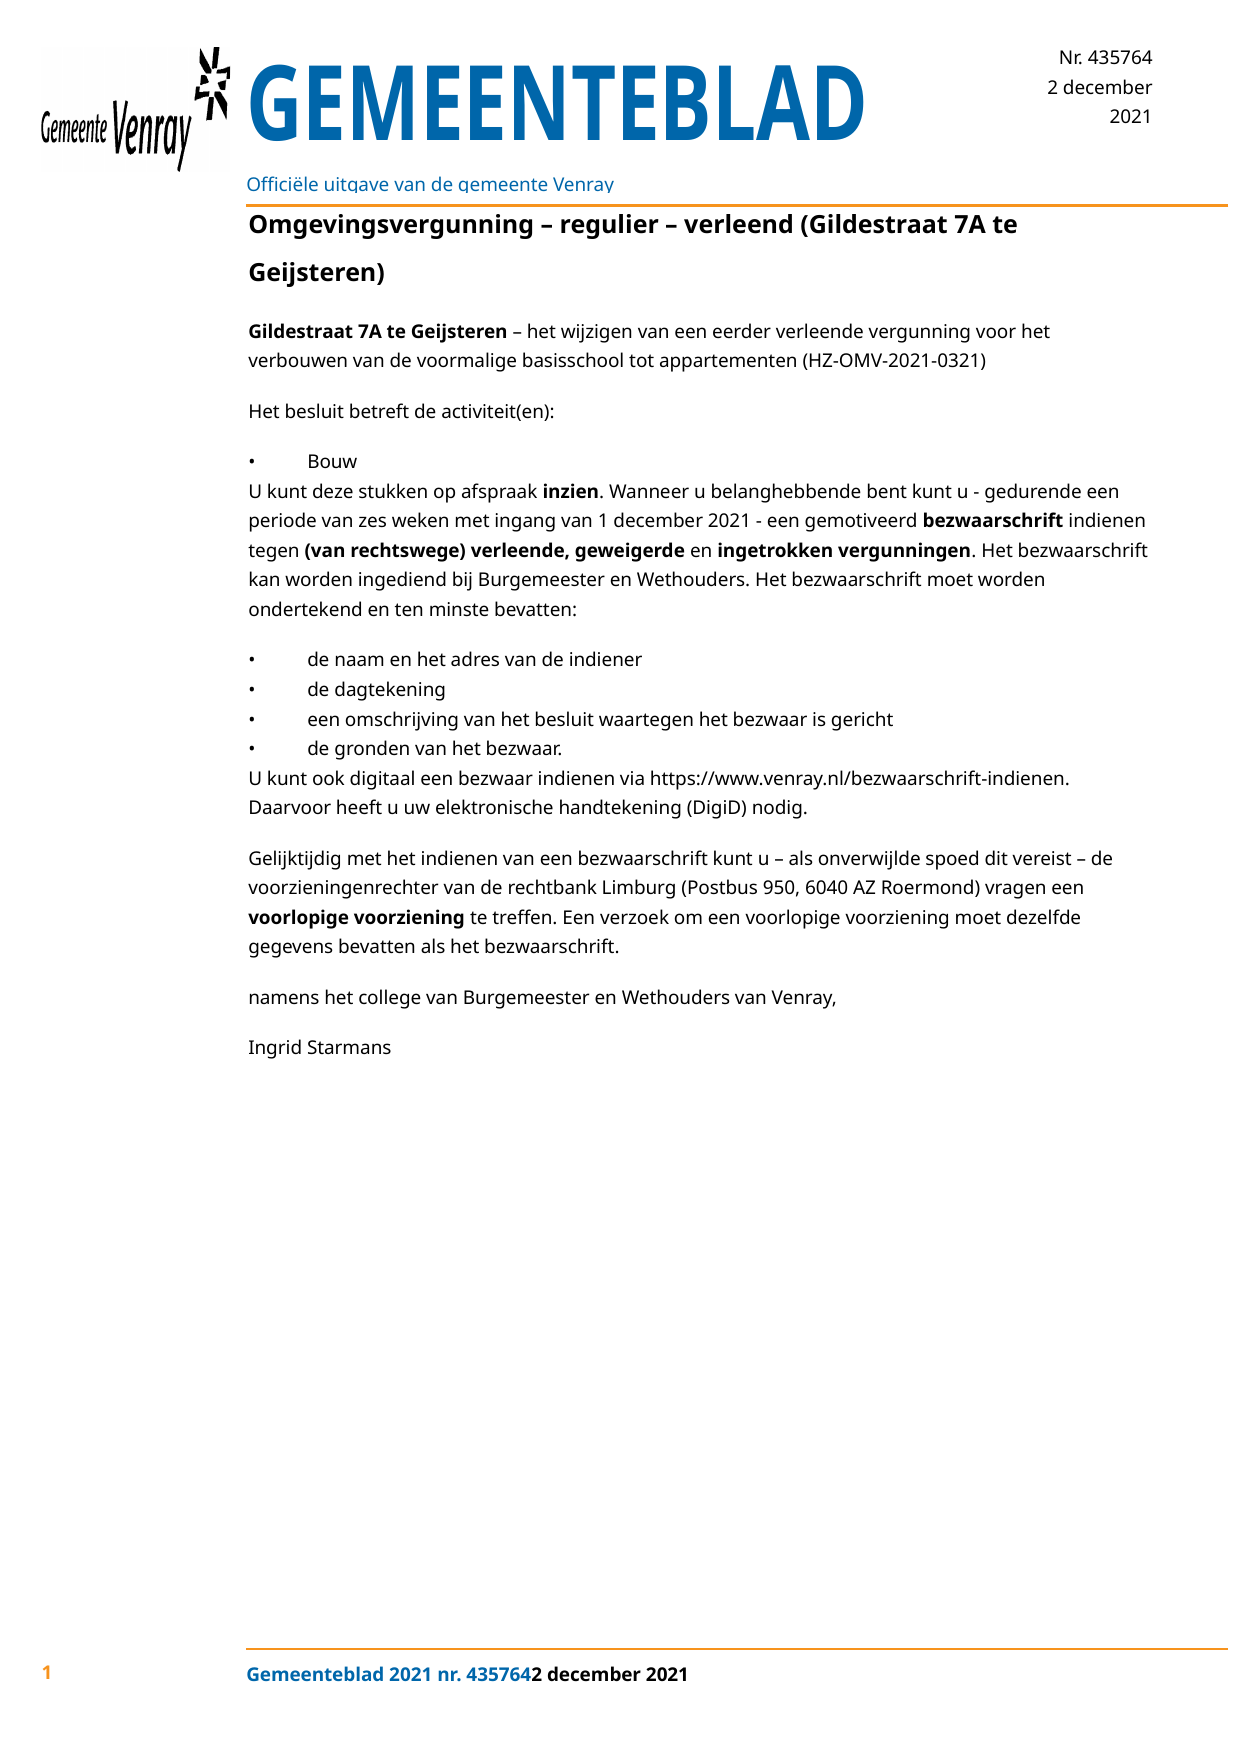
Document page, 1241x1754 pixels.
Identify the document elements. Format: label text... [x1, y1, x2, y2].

text U kunt deze stukken op afspraak inzien. Wanneer u belanghebbende bent kunt u - gedurende een periode van zes weken met ingang van 1 december 2021 - een gemotiveerd bezwaarschrift indienen tegen (van rechtswege) verleende, geweigerde en ingetrokken vergunningen. Het bezwaarschrift kan worden ingediend bij Burgemeester en Wethouders. Het bezwaarschrift moet worden ondertekend en ten minste bevatten: [248, 478, 1152, 622]
list de dagtekening [248, 676, 1152, 702]
text Ingrid Starmans [248, 1034, 1152, 1060]
text namens het college van Burgemeester en Wethouders van Venray, [248, 984, 1152, 1010]
text Gildestraat 7A te Geijsteren – het wijzigen van een eerder verleende vergunning voor het verbouwen van de voormalige basisschool tot appartementen (HZ-OMV-2021-0321) [248, 318, 1152, 373]
list Bouw [248, 448, 1152, 474]
text Het besluit betreft de activiteit(en): [248, 398, 1152, 424]
text Gelijktijdig met het indienen van een bezwaarschrift kunt u – als onverwijlde spoed dit vereist – de voorzieningenrechter van de rechtbank Limburg (Postbus 950, 6040 AZ Roermond) vragen een voorlopige voorziening te treffen. Een verzoek om een voorlopige voorziening moet dezelfde gegevens bevatten als het bezwaarschrift. [248, 845, 1152, 959]
list de naam en het adres van de indiener [248, 647, 1152, 672]
picture [41, 47, 231, 172]
list een omschrijving van het besluit waartegen het bezwaar is gericht [248, 706, 1152, 732]
text Omgevingsvergunning – regulier – verleend (Gildestraat 7A te Geijsteren) [248, 207, 1152, 288]
list de gronden van het bezwaar. [248, 735, 1152, 761]
text U kunt ook digitaal een bezwaar indienen via https://www.venray.nl/bezwaarschrift-indienen. Daarvoor heeft u uw elektronische handtekening (DigiD) nodig. [248, 765, 1152, 820]
